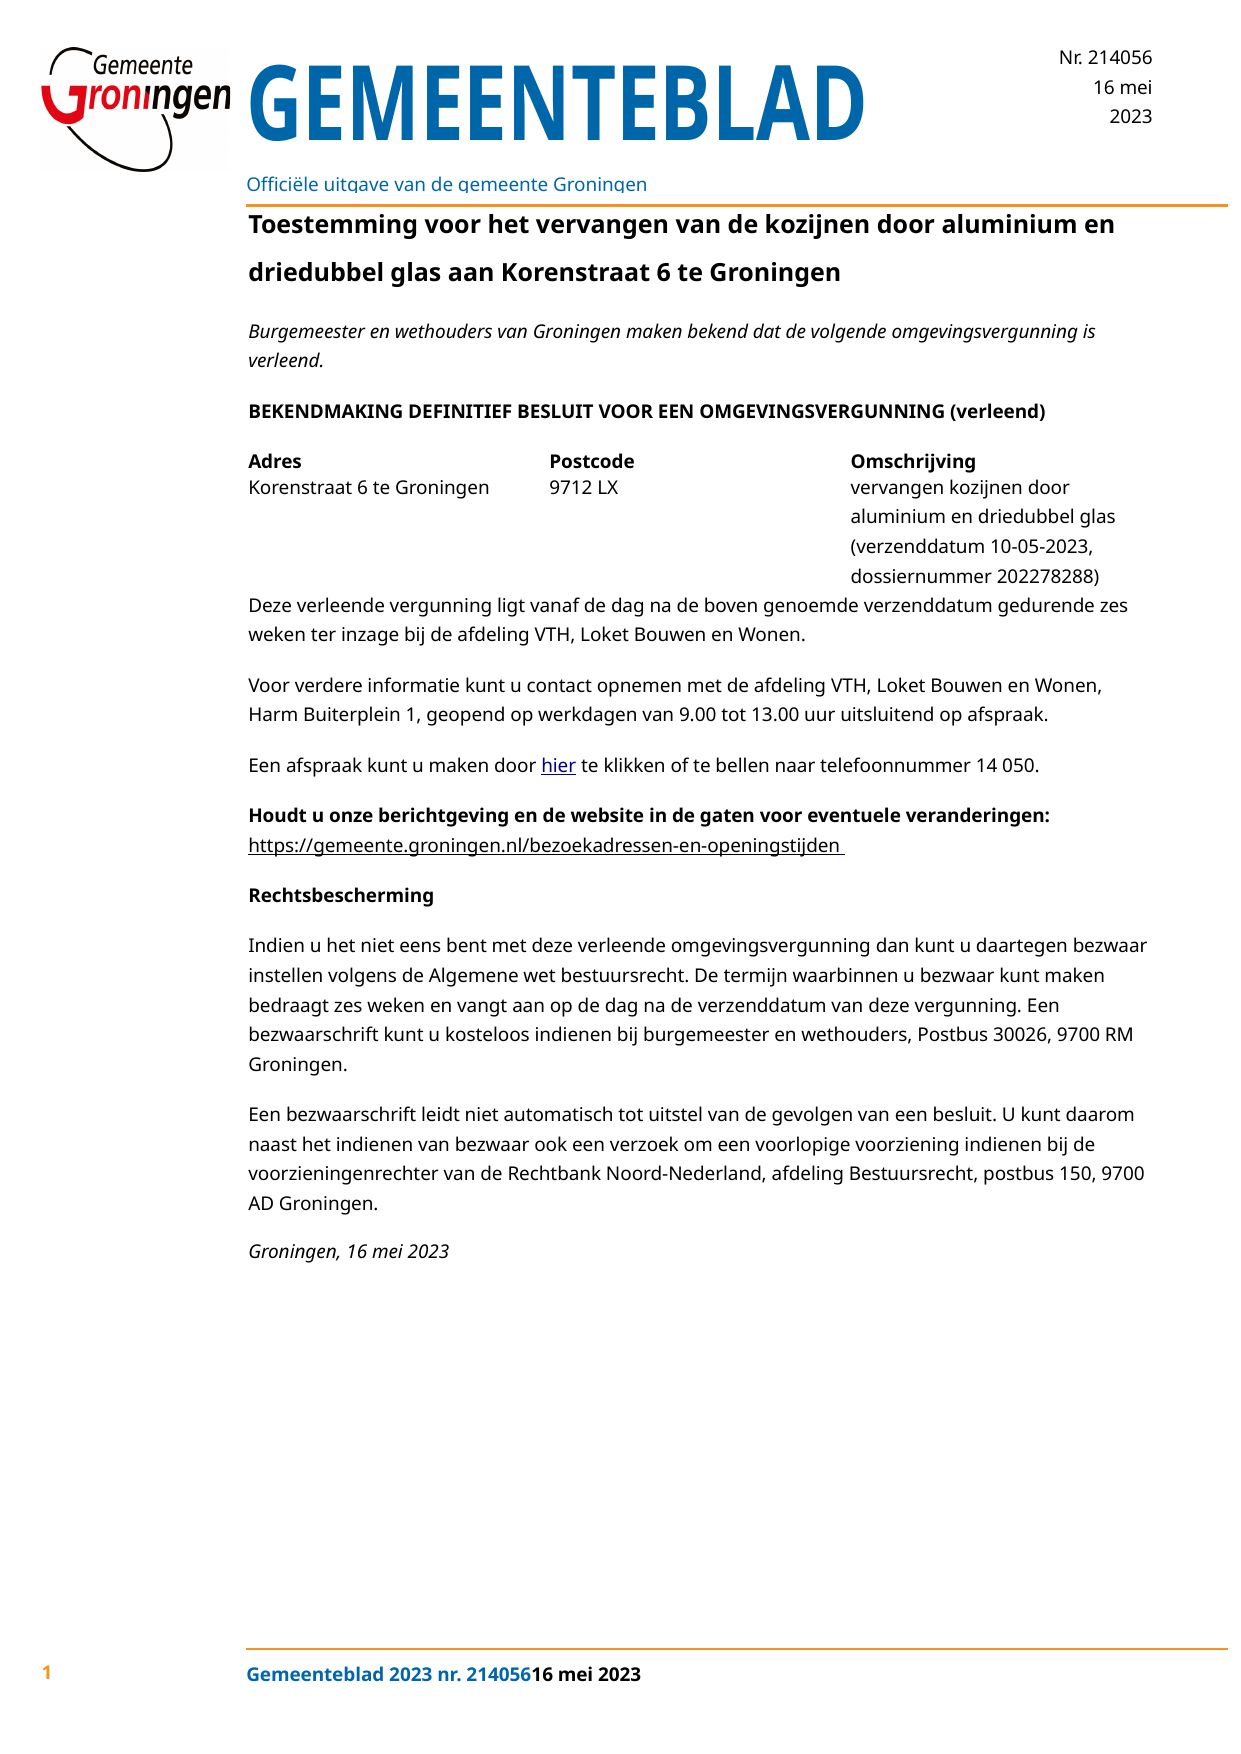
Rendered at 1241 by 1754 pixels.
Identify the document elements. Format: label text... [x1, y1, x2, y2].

text Burgemeester en wethouders van Groningen maken bekend dat de volgende omgevingsvergunning is verleend. [248, 318, 1152, 373]
text Een afspraak kunt u maken door hier te klikken of te bellen naar telefoonnummer 14 050. [248, 752, 1152, 778]
table_header Omschrijving [850, 449, 1152, 474]
picture [41, 47, 231, 172]
text Deze verleende vergunning ligt vanaf de dag na de boven genoemde verzenddatum gedurende zes weken ter inzage bij de afdeling VTH, Loket Bouwen en Wonen. [248, 592, 1152, 647]
text Groningen, 16 mei 2023 [248, 1238, 1152, 1264]
table_cell Korenstraat 6 te Groningen [248, 474, 549, 589]
text BEKENDMAKING DEFINITIEF BESLUIT VOOR EEN OMGEVINGSVERGUNNING (verleend) [248, 398, 1152, 424]
table_cell vervangen kozijnen door aluminium en driedubbel glas (verzenddatum 10-05-2023, dossiernummer 202278288) [850, 474, 1152, 589]
table_cell 9712 LX [549, 474, 850, 589]
text Rechtsbescherming [248, 882, 1152, 908]
text Toestemming voor het vervangen van de kozijnen door aluminium en driedubbel glas aan Korenstraat 6 te Groningen [248, 207, 1152, 288]
text Een bezwaarschrift leidt niet automatisch tot uitstel van de gevolgen van een besluit. U kunt daarom naast het indienen van bezwaar ook een verzoek om een voorlopige voorziening indienen bij de voorzieningenrechter van de Rechtbank Noord-Nederland, afdeling Bestuursrecht, postbus 150, 9700 AD Groningen. [248, 1101, 1152, 1216]
text Voor verdere informatie kunt u contact opnemen met de afdeling VTH, Loket Bouwen en Wonen, Harm Buiterplein 1, geopend op werkdagen van 9.00 tot 13.00 uur uitsluitend op afspraak. [248, 672, 1152, 727]
text Houdt u onze berichtgeving en de website in de gaten voor eventuele veranderingen: https://gemeente.groningen.nl/bezoekadressen-en-openingstijden [248, 802, 1152, 858]
table_header Postcode [549, 449, 850, 474]
text Indien u het niet eens bent met deze verleende omgevingsvergunning dan kunt u daartegen bezwaar instellen volgens de Algemene wet bestuursrecht. De termijn waarbinnen u bezwaar kunt maken bedraagt zes weken en vangt aan op de dag na de verzenddatum van deze vergunning. Een bezwaarschrift kunt u kosteloos indienen bij burgemeester en wethouders, Postbus 30026, 9700 RM Groningen. [248, 933, 1152, 1077]
table_header Adres [248, 449, 549, 474]
